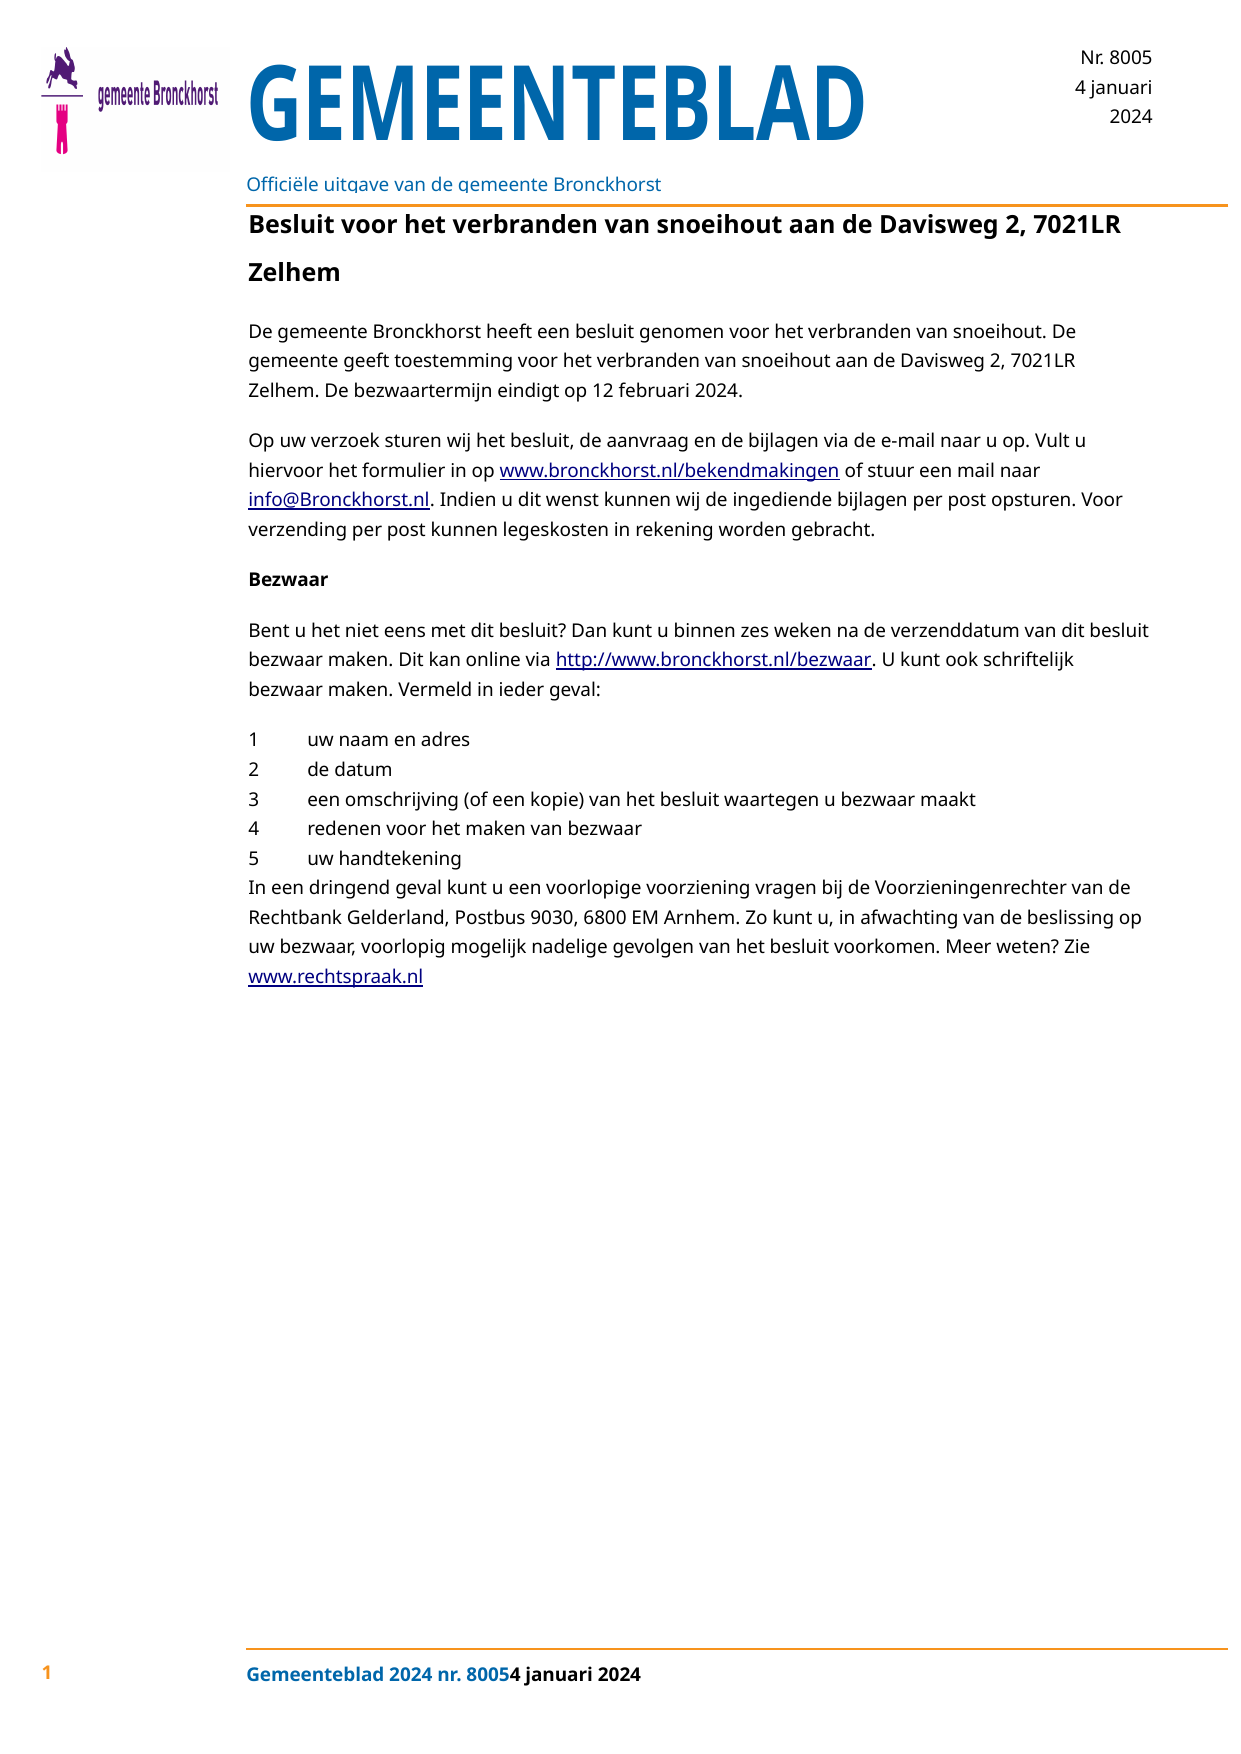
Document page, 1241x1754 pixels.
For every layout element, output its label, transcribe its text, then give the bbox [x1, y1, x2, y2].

text Besluit voor het verbranden van snoeihout aan de Davisweg 2, 7021LR Zelhem [248, 207, 1152, 288]
text In een dringend geval kunt u een voorlopige voorziening vragen bij de Voorzieningenrechter van de Rechtbank Gelderland, Postbus 9030, 6800 EM Arnhem. Zo kunt u, in afwachting van de beslissing op uw bezwaar, voorlopig mogelijk nadelige gevolgen van het besluit voorkomen. Meer weten? Zie www.rechtspraak.nl [248, 874, 1152, 989]
list redenen voor het maken van bezwaar [248, 815, 1152, 841]
text De gemeente Bronckhorst heeft een besluit genomen voor het verbranden van snoeihout. De gemeente geeft toestemming voor het verbranden van snoeihout aan de Davisweg 2, 7021LR Zelhem. De bezwaartermijn eindigt op 12 februari 2024. [248, 318, 1152, 403]
list uw handtekening [248, 845, 1152, 871]
list een omschrijving (of een kopie) van het besluit waartegen u bezwaar maakt [248, 786, 1152, 812]
text Op uw verzoek sturen wij het besluit, de aanvraag en de bijlagen via de e-mail naar u op. Vult u hiervoor het formulier in op www.bronckhorst.nl/bekendmakingen of stuur een mail naar info@Bronckhorst.nl. Indien u dit wenst kunnen wij de ingediende bijlagen per post opsturen. Voor verzending per post kunnen legeskosten in rekening worden gebracht. [248, 427, 1152, 542]
text Bent u het niet eens met dit besluit? Dan kunt u binnen zes weken na de verzenddatum van dit besluit bezwaar maken. Dit kan online via http://www.bronckhorst.nl/bezwaar. U kunt ook schriftelijk bezwaar maken. Vermeld in ieder geval: [248, 617, 1152, 702]
text Bezwaar [248, 567, 1152, 592]
list de datum [248, 756, 1152, 782]
list uw naam en adres [248, 727, 1152, 752]
picture [41, 47, 231, 172]
